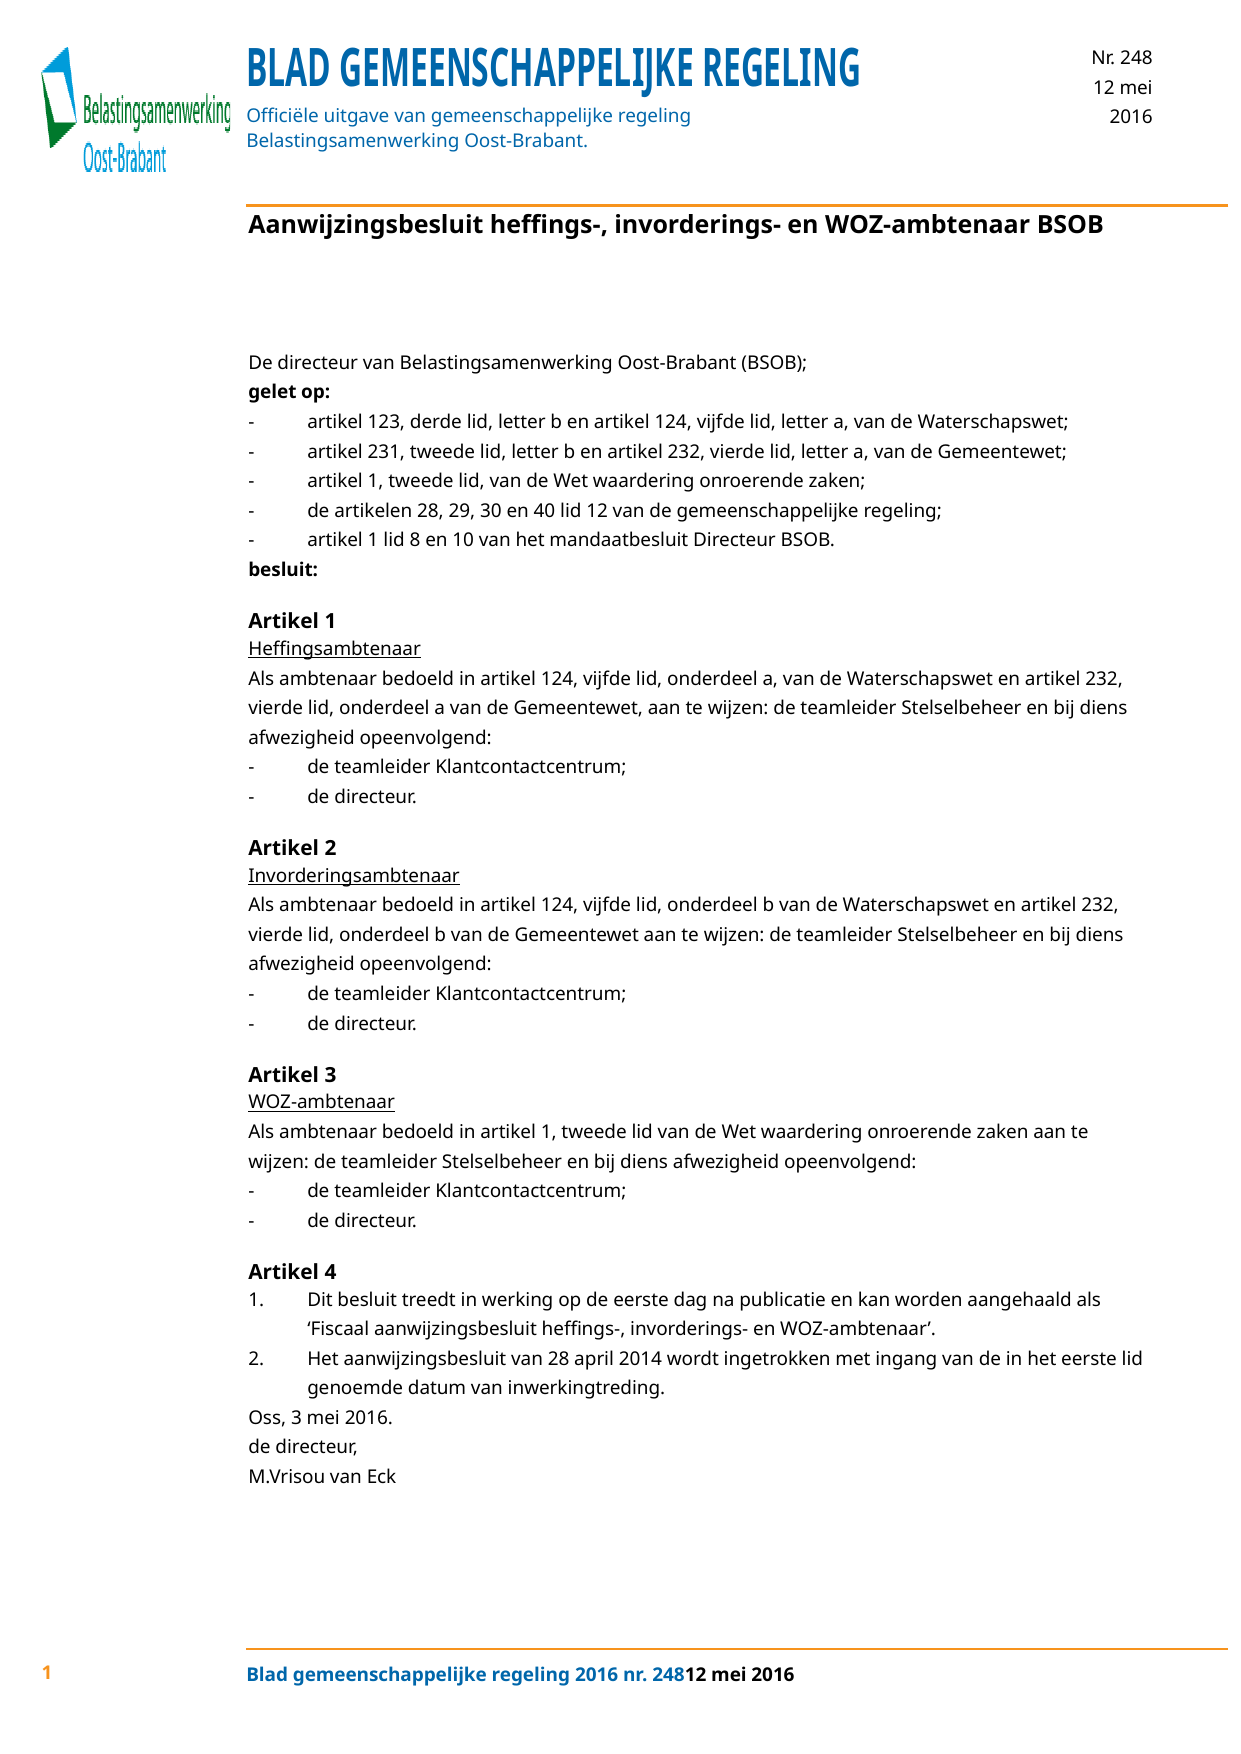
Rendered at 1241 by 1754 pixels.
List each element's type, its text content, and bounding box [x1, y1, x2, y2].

list Dit besluit treedt in werking op de eerste dag na publicatie en kan worden aangehaald als ‘Fiscaal aanwijzingsbesluit heffings-, invorderings- en WOZ-ambtenaar’. [248, 1286, 1152, 1341]
text Als ambtenaar bedoeld in artikel 124, vijfde lid, onderdeel a, van de Waterschapswet en artikel 232, vierde lid, onderdeel a van de Gemeentewet, aan te wijzen: de teamleider Stelselbeheer en bij diens afwezigheid opeenvolgend: [248, 665, 1152, 749]
list artikel 123, derde lid, letter b en artikel 124, vijfde lid, letter a, van de Waterschapswet; [248, 408, 1152, 434]
text Oss, 3 mei 2016. [248, 1404, 1152, 1430]
picture [100, 161, 105, 172]
list de directeur. [248, 1207, 1152, 1233]
list artikel 1, tweede lid, van de Wet waardering onroerende zaken; [248, 467, 1152, 493]
picture [91, 163, 96, 172]
text Als ambtenaar bedoeld in artikel 124, vijfde lid, onderdeel b van de Waterschapswet en artikel 232, vierde lid, onderdeel b van de Gemeentewet aan te wijzen: de teamleider Stelselbeheer en bij diens afwezigheid opeenvolgend: [248, 891, 1152, 976]
text M.Vrisou van Eck [248, 1463, 1152, 1489]
text besluit: [248, 556, 1152, 582]
list de artikelen 28, 29, 30 en 40 lid 12 van de gemeenschappelijke regeling; [248, 497, 1152, 523]
text Artikel 1 [248, 607, 1152, 635]
list de teamleider Klantcontactcentrum; [248, 753, 1152, 779]
picture [41, 47, 231, 172]
picture [129, 155, 134, 172]
text Artikel 4 [248, 1257, 1152, 1286]
text Heffingsambtenaar [248, 635, 1152, 661]
list de directeur. [248, 1010, 1152, 1036]
list Het aanwijzingsbesluit van 28 april 2014 wordt ingetrokken met ingang van de in het eerste lid genoemde datum van inwerkingtreding. [248, 1345, 1152, 1400]
picture [86, 146, 91, 169]
text Artikel 3 [248, 1060, 1152, 1089]
text gelet op: [248, 379, 1152, 404]
list de teamleider Klantcontactcentrum; [248, 1177, 1152, 1203]
list artikel 231, tweede lid, letter b en artikel 232, vierde lid, letter a, van de Gemeentewet; [248, 438, 1152, 464]
text De directeur van Belastingsamenwerking Oost-Brabant (BSOB); [248, 349, 1152, 375]
text de directeur, [248, 1434, 1152, 1459]
text Artikel 2 [248, 833, 1152, 862]
text WOZ-ambtenaar [248, 1089, 1152, 1114]
text Invorderingsambtenaar [248, 862, 1152, 888]
list de directeur. [248, 783, 1152, 809]
list de teamleider Klantcontactcentrum; [248, 980, 1152, 1006]
list artikel 1 lid 8 en 10 van het mandaatbesluit Directeur BSOB. [248, 527, 1152, 552]
text Aanwijzingsbesluit heffings-, invorderings- en WOZ-ambtenaar BSOB [248, 207, 1152, 241]
text Als ambtenaar bedoeld in artikel 1, tweede lid van de Wet waardering onroerende zaken aan te wijzen: de teamleider Stelselbeheer en bij diens afwezigheid opeenvolgend: [248, 1118, 1152, 1173]
